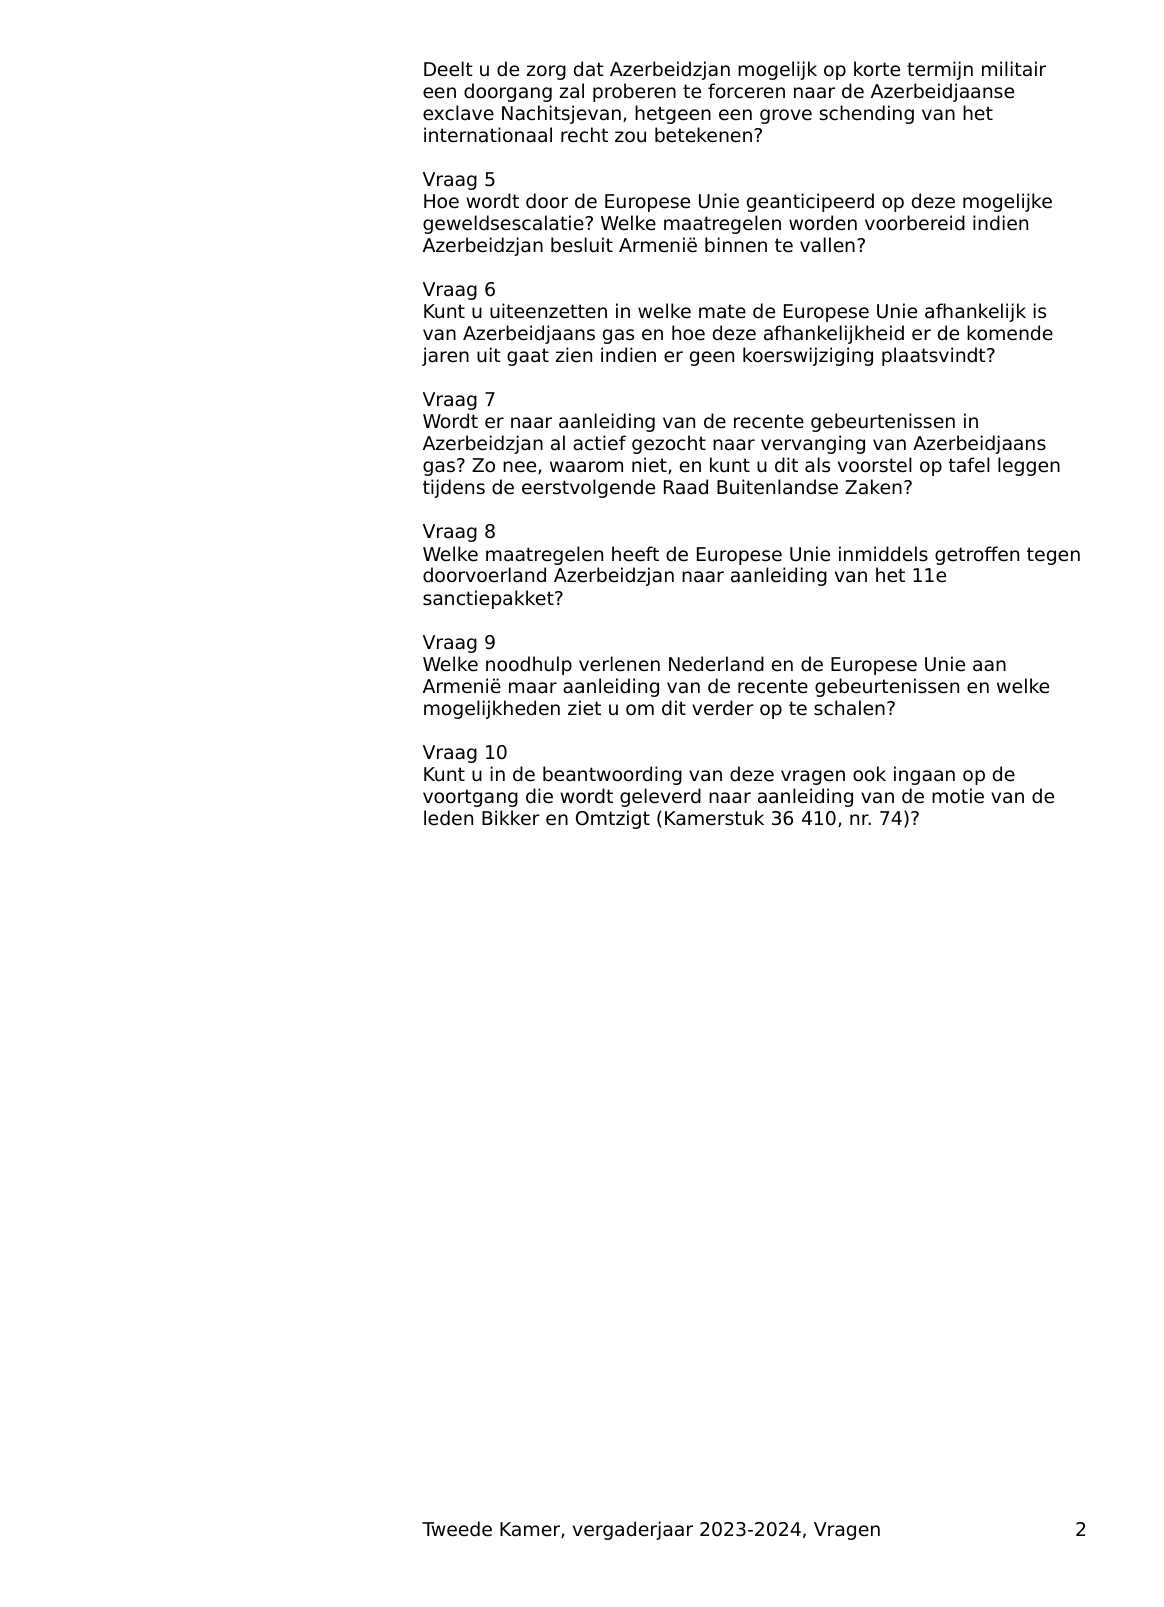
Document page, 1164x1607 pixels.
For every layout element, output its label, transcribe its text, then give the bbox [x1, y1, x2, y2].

text Vraag 6 [422, 279, 1087, 301]
text Vraag 10 [422, 742, 1087, 764]
text Vraag 8 [422, 521, 1087, 543]
text Vraag 9 [422, 632, 1087, 653]
text Kunt u uiteenzetten in welke mate de Europese Unie afhankelijk is van Azerbeidjaans gas en hoe deze afhankelijkheid er de komende jaren uit gaat zien indien er geen koerswijziging plaatsvindt? [422, 301, 1087, 367]
text Vraag 5 [422, 169, 1087, 191]
text Welke maatregelen heeft de Europese Unie inmiddels getroffen tegen doorvoerland Azerbeidzjan naar aanleiding van het 11e sanctiepakket? [422, 543, 1087, 609]
text Deelt u de zorg dat Azerbeidzjan mogelijk op korte termijn militair een doorgang zal proberen te forceren naar de Azerbeidjaanse exclave Nachitsjevan, hetgeen een grove schending van het internationaal recht zou betekenen? [422, 59, 1087, 147]
text Wordt er naar aanleiding van de recente gebeurtenissen in Azerbeidzjan al actief gezocht naar vervanging van Azerbeidjaans gas? Zo nee, waarom niet, en kunt u dit als voorstel op tafel leggen tijdens de eerstvolgende Raad Buitenlandse Zaken? [422, 411, 1087, 499]
text Kunt u in de beantwoording van deze vragen ook ingaan op de voortgang die wordt geleverd naar aanleiding van de motie van de leden Bikker en Omtzigt (Kamerstuk 36 410, nr. 74)? [422, 764, 1087, 829]
text Welke noodhulp verlenen Nederland en de Europese Unie aan Armenië maar aanleiding van de recente gebeurtenissen en welke mogelijkheden ziet u om dit verder op te schalen? [422, 653, 1087, 719]
text Vraag 7 [422, 389, 1087, 411]
text Hoe wordt door de Europese Unie geanticipeerd op deze mogelijke geweldsescalatie? Welke maatregelen worden voorbereid indien Azerbeidzjan besluit Armenië binnen te vallen? [422, 191, 1087, 257]
